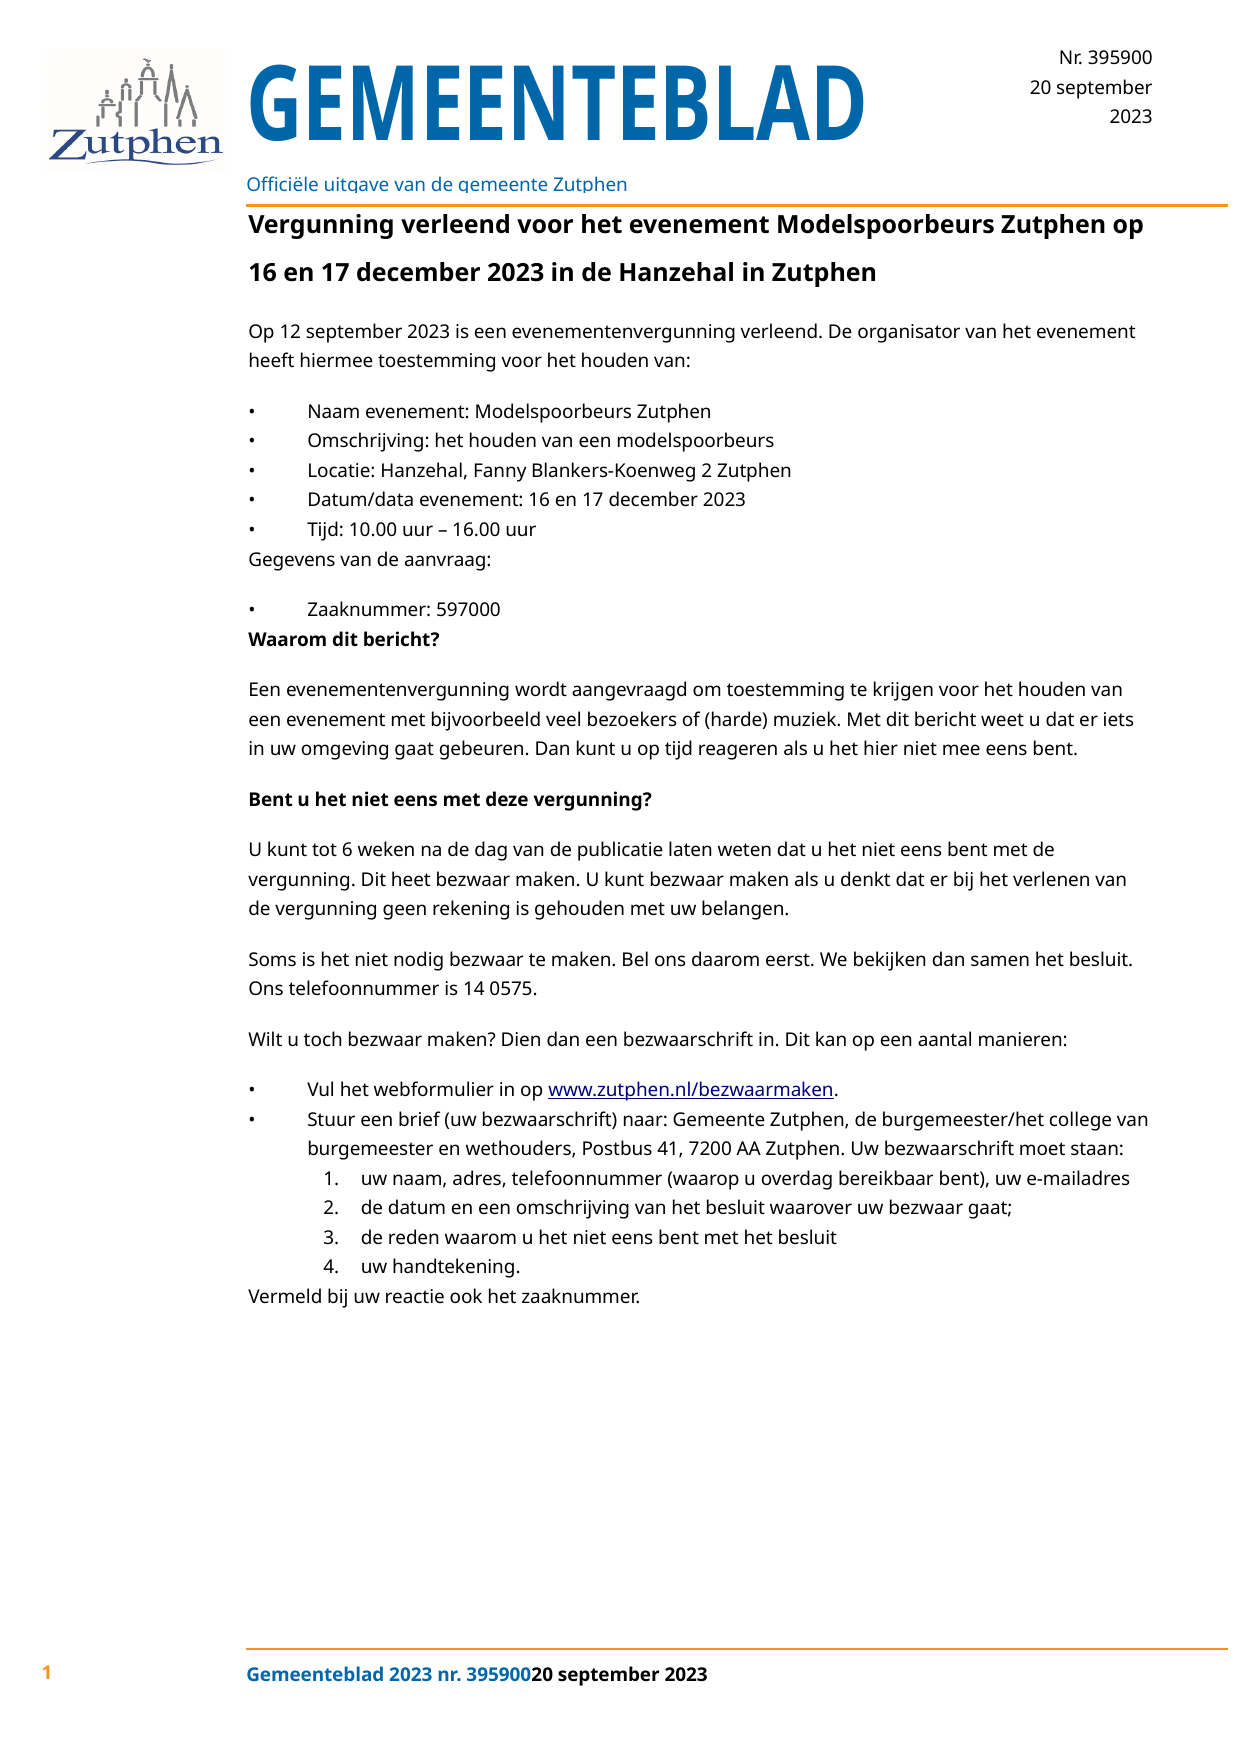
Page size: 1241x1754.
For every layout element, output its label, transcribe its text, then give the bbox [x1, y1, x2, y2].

text Soms is het niet nodig bezwaar te maken. Bel ons daarom eerst. We bekijken dan samen het besluit. Ons telefoonnummer is 14 0575. [248, 946, 1152, 1001]
list Stuur een brief (uw bezwaarschrift) naar: Gemeente Zutphen, de burgemeester/het college van burgemeester en wethouders, Postbus 41, 7200 AA Zutphen. Uw bezwaarschrift moet staan: [248, 1106, 1152, 1161]
list uw naam, adres, telefoonnummer (waarop u overdag bereikbaar bent), uw e-mailadres [323, 1165, 1152, 1191]
list de datum en een omschrijving van het besluit waarover uw bezwaar gaat; [323, 1194, 1152, 1220]
text U kunt tot 6 weken na de dag van de publicatie laten weten dat u het niet eens bent met de vergunning. Dit heet bezwaar maken. U kunt bezwaar maken als u denkt dat er bij het verlenen van de vergunning geen rekening is gehouden met uw belangen. [248, 836, 1152, 921]
text Een evenementenvergunning wordt aangevraagd om toestemming te krijgen voor het houden van een evenement met bijvoorbeeld veel bezoekers of (harde) muziek. Met dit bericht weet u dat er iets in uw omgeving gaat gebeuren. Dan kunt u op tijd reageren als u het hier niet mee eens bent. [248, 676, 1152, 761]
list uw handtekening. [323, 1254, 1152, 1279]
list Zaaknummer: 597000 [248, 596, 1152, 622]
text Wilt u toch bezwaar maken? Dien dan een bezwaarschrift in. Dit kan op een aantal manieren: [248, 1026, 1152, 1052]
text Op 12 september 2023 is een evenementenvergunning verleend. De organisator van het evenement heeft hiermee toestemming voor het houden van: [248, 318, 1152, 373]
picture [41, 47, 231, 172]
text Waarom dit bericht? [248, 626, 1152, 652]
text Vermeld bij uw reactie ook het zaaknummer. [248, 1283, 1152, 1309]
text Bent u het niet eens met deze vergunning? [248, 786, 1152, 812]
text Gegevens van de aanvraag: [248, 546, 1152, 572]
list Datum/data evenement: 16 en 17 december 2023 [248, 487, 1152, 512]
text Vergunning verleend voor het evenement Modelspoorbeurs Zutphen op 16 en 17 december 2023 in de Hanzehal in Zutphen [248, 207, 1152, 288]
list de reden waarom u het niet eens bent met het besluit [323, 1224, 1152, 1250]
list Vul het webformulier in op www.zutphen.nl/bezwaarmaken. [248, 1076, 1152, 1102]
list Omschrijving: het houden van een modelspoorbeurs [248, 427, 1152, 453]
list Tijd: 10.00 uur – 16.00 uur [248, 516, 1152, 542]
list Locatie: Hanzehal, Fanny Blankers-Koenweg 2 Zutphen [248, 457, 1152, 483]
list Naam evenement: Modelspoorbeurs Zutphen [248, 398, 1152, 424]
